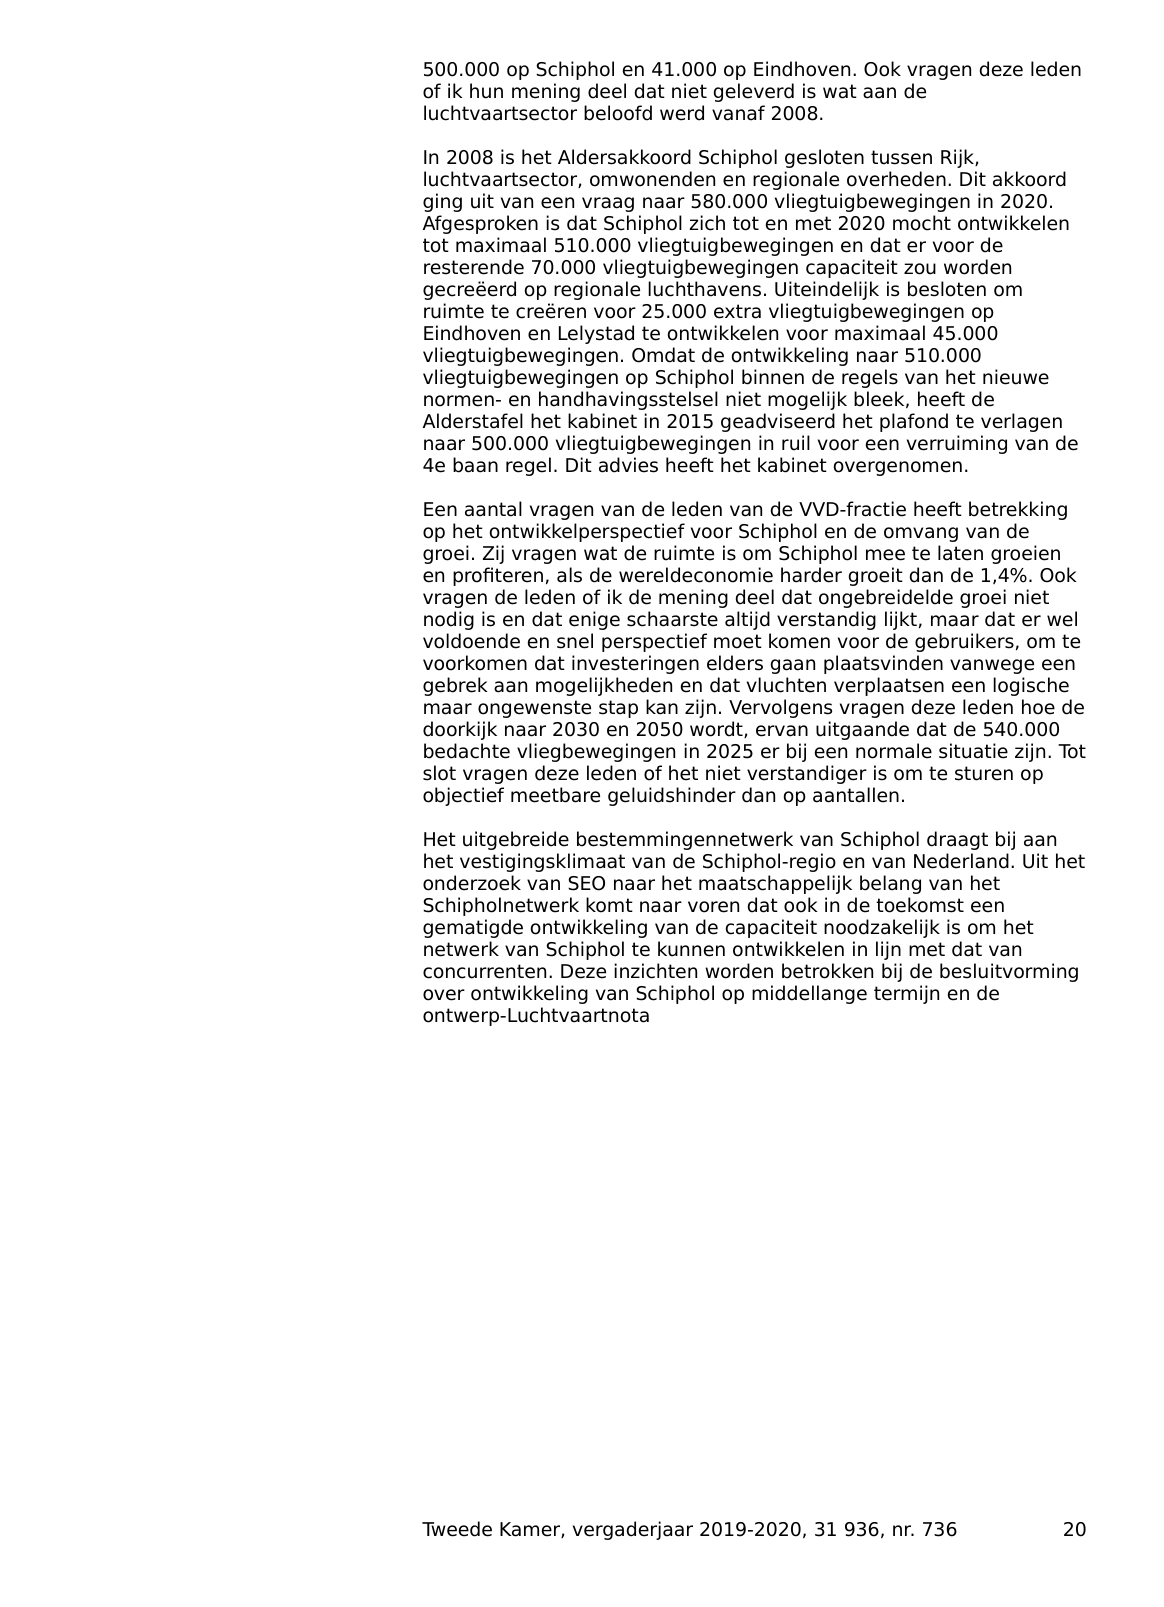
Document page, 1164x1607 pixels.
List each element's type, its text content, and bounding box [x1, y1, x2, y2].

text 500.000 op Schiphol en 41.000 op Eindhoven. Ook vragen deze leden of ik hun mening deel dat niet geleverd is wat aan de luchtvaartsector beloofd werd vanaf 2008. [422, 59, 1087, 125]
text In 2008 is het Aldersakkoord Schiphol gesloten tussen Rijk, luchtvaartsector, omwonenden en regionale overheden. Dit akkoord ging uit van een vraag naar 580.000 vliegtuigbewegingen in 2020. Afgesproken is dat Schiphol zich tot en met 2020 mocht ontwikkelen tot maximaal 510.000 vliegtuigbewegingen en dat er voor de resterende 70.000 vliegtuigbewegingen capaciteit zou worden gecreëerd op regionale luchthavens. Uiteindelijk is besloten om ruimte te creëren voor 25.000 extra vliegtuigbewegingen op Eindhoven en Lelystad te ontwikkelen voor maximaal 45.000 vliegtuigbewegingen. Omdat de ontwikkeling naar 510.000 vliegtuigbewegingen op Schiphol binnen de regels van het nieuwe normen- en handhavingsstelsel niet mogelijk bleek, heeft de Alderstafel het kabinet in 2015 geadviseerd het plafond te verlagen naar 500.000 vliegtuigbewegingen in ruil voor een verruiming van de 4e baan regel. Dit advies heeft het kabinet overgenomen. [422, 147, 1087, 477]
text Een aantal vragen van de leden van de VVD-fractie heeft betrekking op het ontwikkelperspectief voor Schiphol en de omvang van de groei. Zij vragen wat de ruimte is om Schiphol mee te laten groeien en profiteren, als de wereldeconomie harder groeit dan de 1,4%. Ook vragen de leden of ik de mening deel dat ongebreidelde groei niet nodig is en dat enige schaarste altijd verstandig lijkt, maar dat er wel voldoende en snel perspectief moet komen voor de gebruikers, om te voorkomen dat investeringen elders gaan plaatsvinden vanwege een gebrek aan mogelijkheden en dat vluchten verplaatsen een logische maar ongewenste stap kan zijn. Vervolgens vragen deze leden hoe de doorkijk naar 2030 en 2050 wordt, ervan uitgaande dat de 540.000 bedachte vliegbewegingen in 2025 er bij een normale situatie zijn. Tot slot vragen deze leden of het niet verstandiger is om te sturen op objectief meetbare geluidshinder dan op aantallen. [422, 499, 1087, 807]
text Het uitgebreide bestemmingennetwerk van Schiphol draagt bij aan het vestigingsklimaat van de Schiphol-regio en van Nederland. Uit het onderzoek van SEO naar het maatschappelijk belang van het Schipholnetwerk komt naar voren dat ook in de toekomst een gematigde ontwikkeling van de capaciteit noodzakelijk is om het netwerk van Schiphol te kunnen ontwikkelen in lijn met dat van concurrenten. Deze inzichten worden betrokken bij de besluitvorming over ontwikkeling van Schiphol op middellange termijn en de ontwerp-Luchtvaartnota [422, 829, 1087, 1027]
